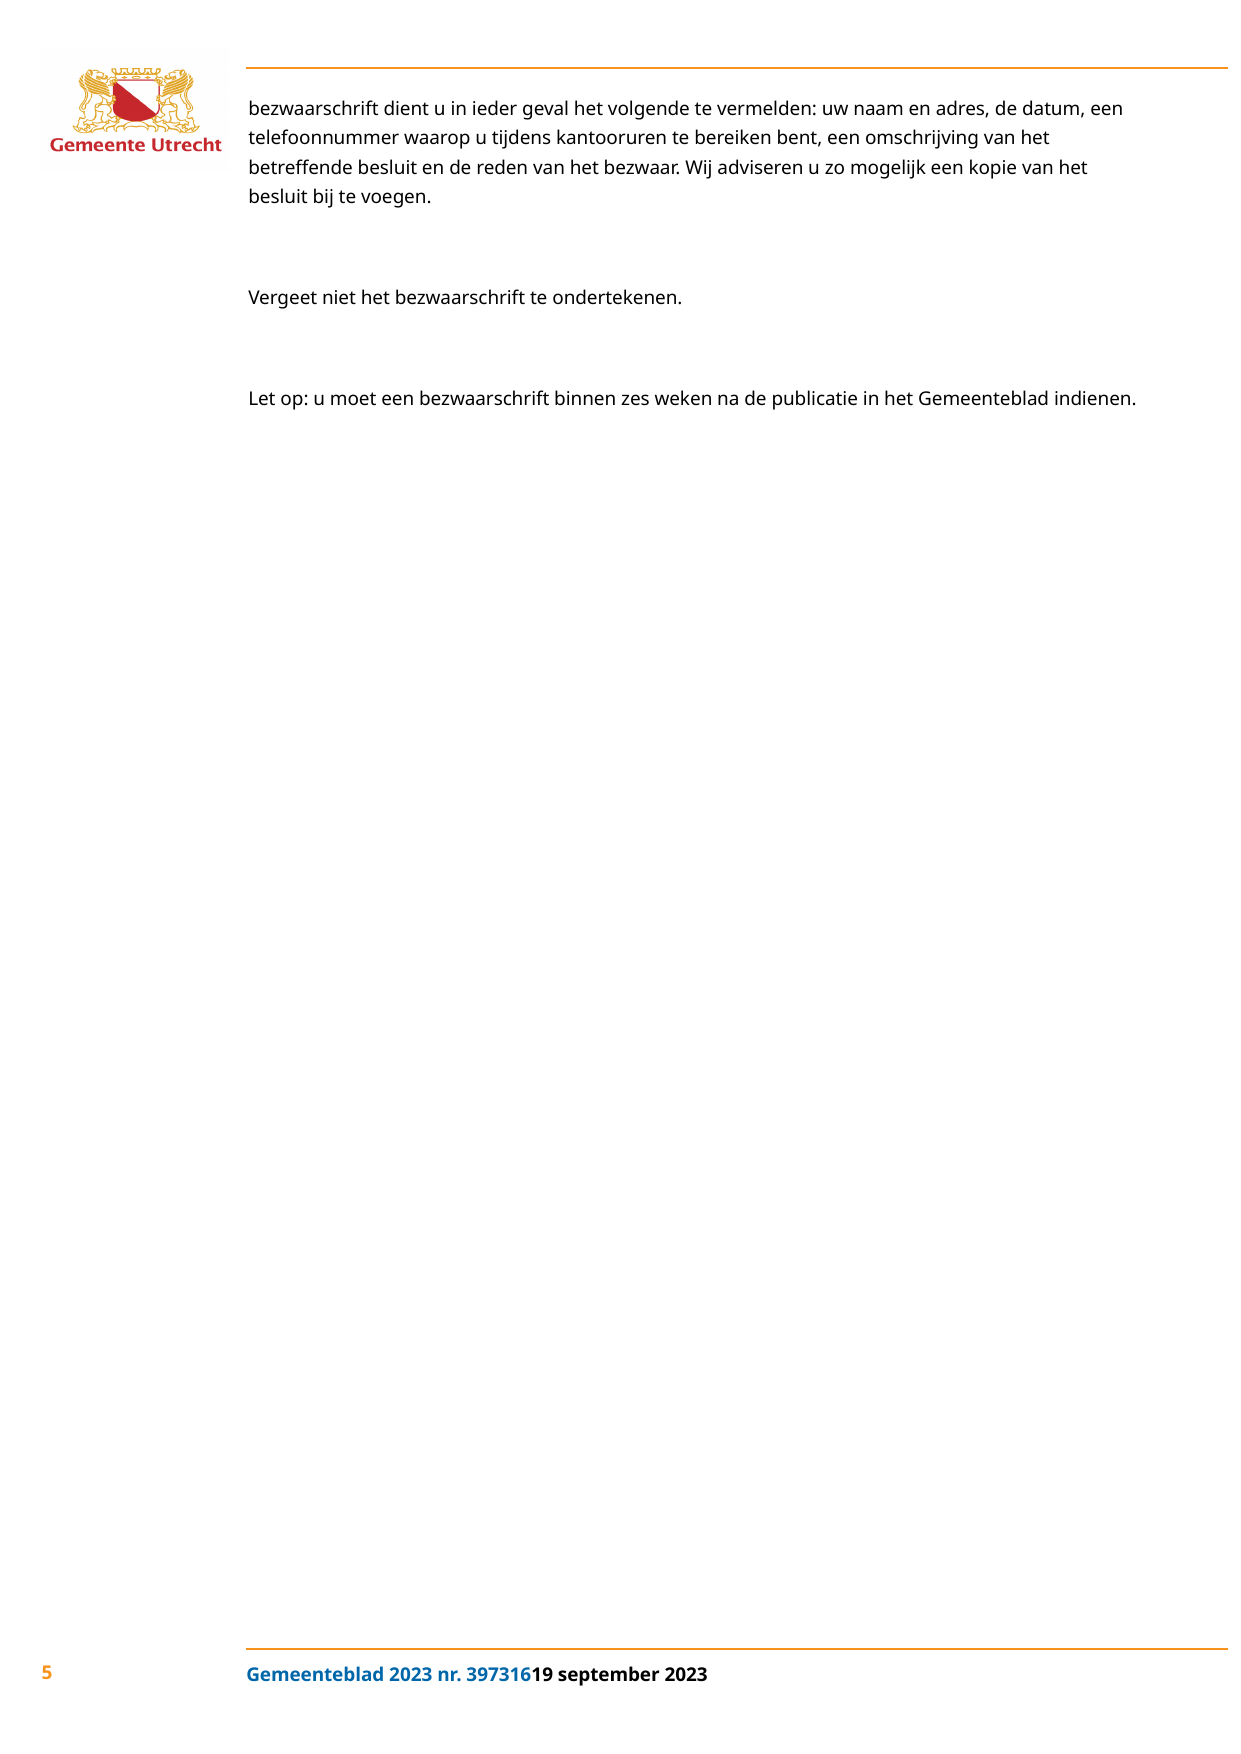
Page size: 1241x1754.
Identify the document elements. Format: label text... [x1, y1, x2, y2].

text Vergeet niet het bezwaarschrift te ondertekenen. [248, 284, 1152, 310]
text bezwaarschrift dient u in ieder geval het volgende te vermelden: uw naam en adres, de datum, een telefoonnummer waarop u tijdens kantooruren te bereiken bent, een omschrijving van het betreffende besluit en de reden van het bezwaar. Wij adviseren u zo mogelijk een kopie van het besluit bij te voegen. [248, 95, 1152, 209]
text Let op: u moet een bezwaarschrift binnen zes weken na de publicatie in het Gemeenteblad indienen. [248, 385, 1152, 411]
picture [41, 47, 231, 172]
